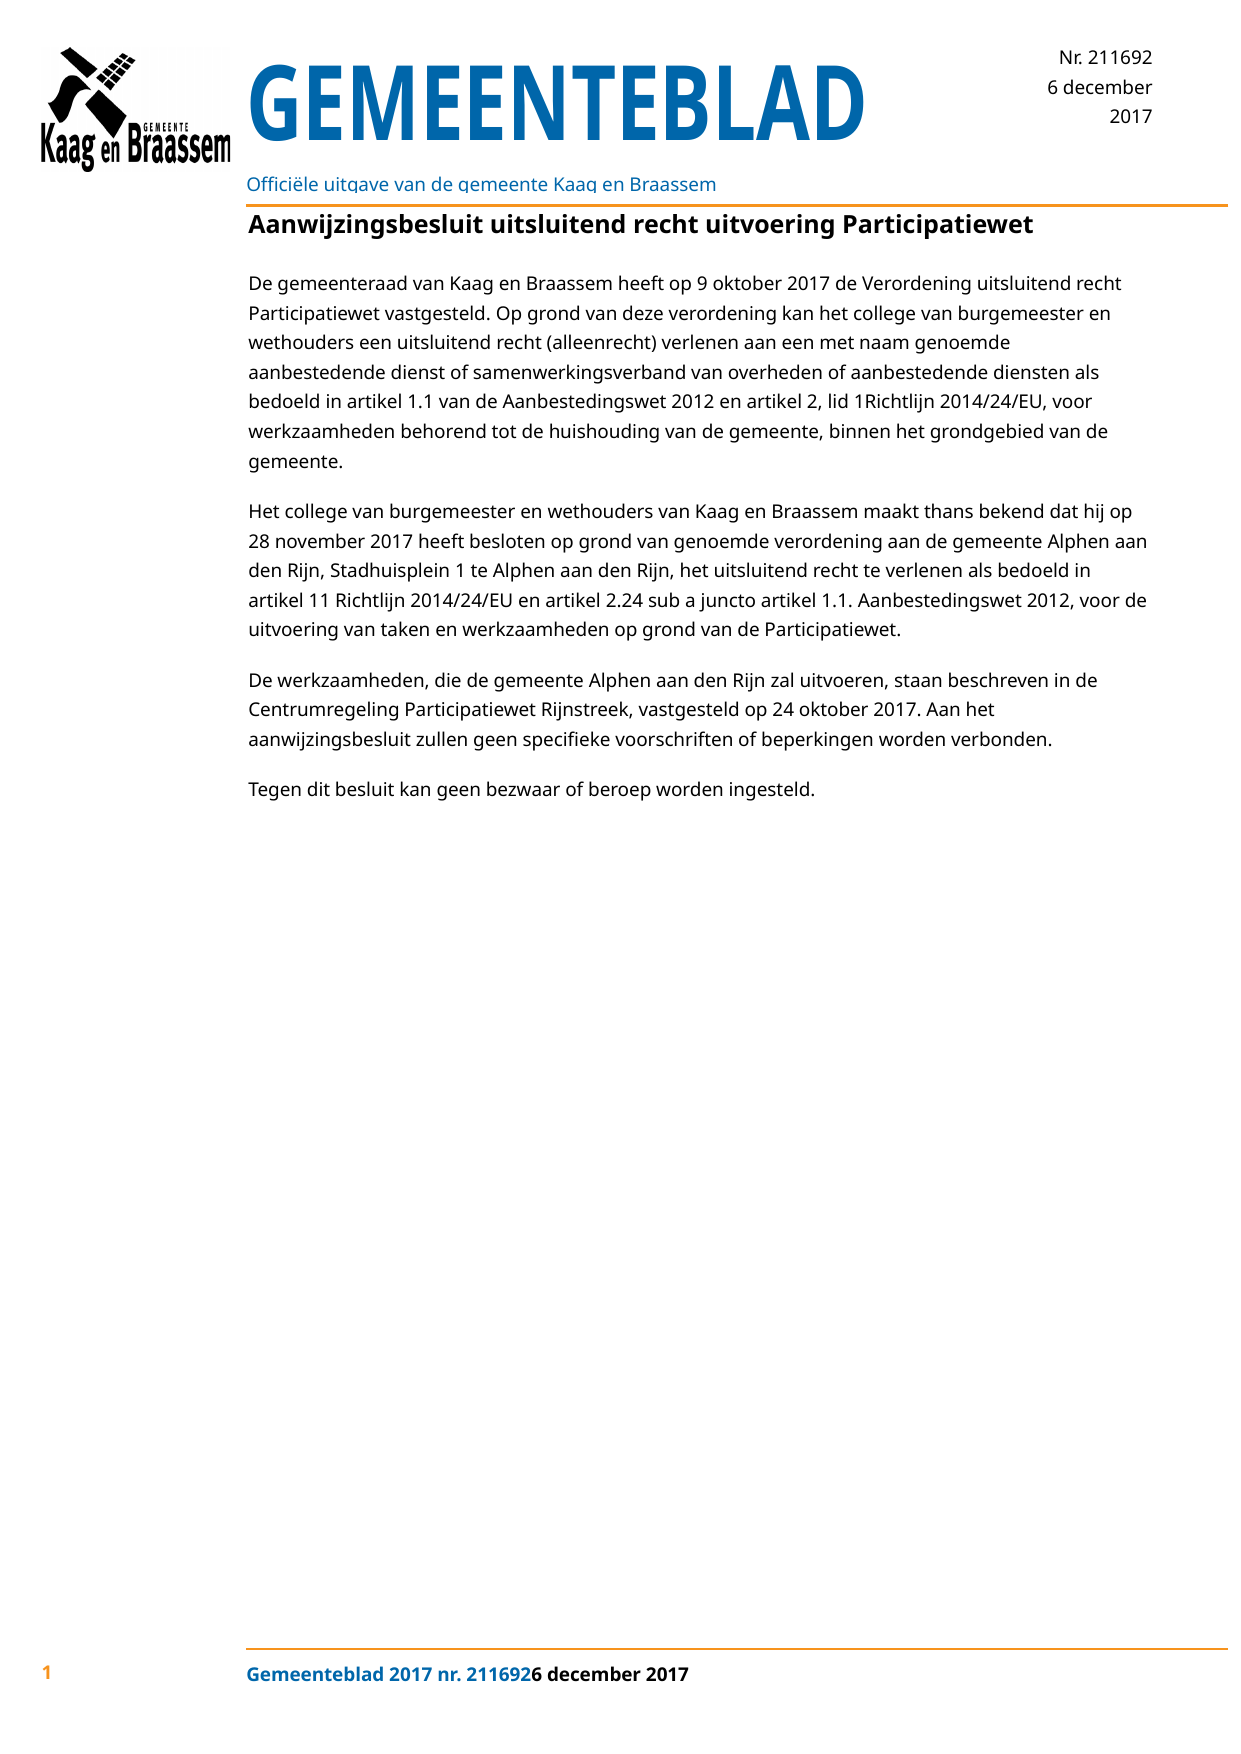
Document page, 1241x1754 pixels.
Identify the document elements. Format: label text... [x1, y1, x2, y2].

text Tegen dit besluit kan geen bezwaar of beroep worden ingesteld. [248, 777, 1152, 802]
picture [41, 47, 231, 172]
text Aanwijzingsbesluit uitsluitend recht uitvoering Participatiewet [248, 207, 1152, 241]
text De werkzaamheden, die de gemeente Alphen aan den Rijn zal uitvoeren, staan beschreven in de Centrumregeling Participatiewet Rijnstreek, vastgesteld op 24 oktober 2017. Aan het aanwijzingsbesluit zullen geen specifieke voorschriften of beperkingen worden verbonden. [248, 667, 1152, 752]
text De gemeenteraad van Kaag en Braassem heeft op 9 oktober 2017 de Verordening uitsluitend recht Participatiewet vastgesteld. Op grond van deze verordening kan het college van burgemeester en wethouders een uitsluitend recht (alleenrecht) verlenen aan een met naam genoemde aanbestedende dienst of samenwerkingsverband van overheden of aanbestedende diensten als bedoeld in artikel 1.1 van de Aanbestedingswet 2012 en artikel 2, lid 1Richtlijn 2014/24/EU, voor werkzaamheden behorend tot de huishouding van de gemeente, binnen het grondgebied van de gemeente. [248, 270, 1152, 473]
text Het college van burgemeester en wethouders van Kaag en Braassem maakt thans bekend dat hij op 28 november 2017 heeft besloten op grond van genoemde verordening aan de gemeente Alphen aan den Rijn, Stadhuisplein 1 te Alphen aan den Rijn, het uitsluitend recht te verlenen als bedoeld in artikel 11 Richtlijn 2014/24/EU en artikel 2.24 sub a juncto artikel 1.1. Aanbestedingswet 2012, voor de uitvoering van taken en werkzaamheden op grond van de Participatiewet. [248, 498, 1152, 642]
